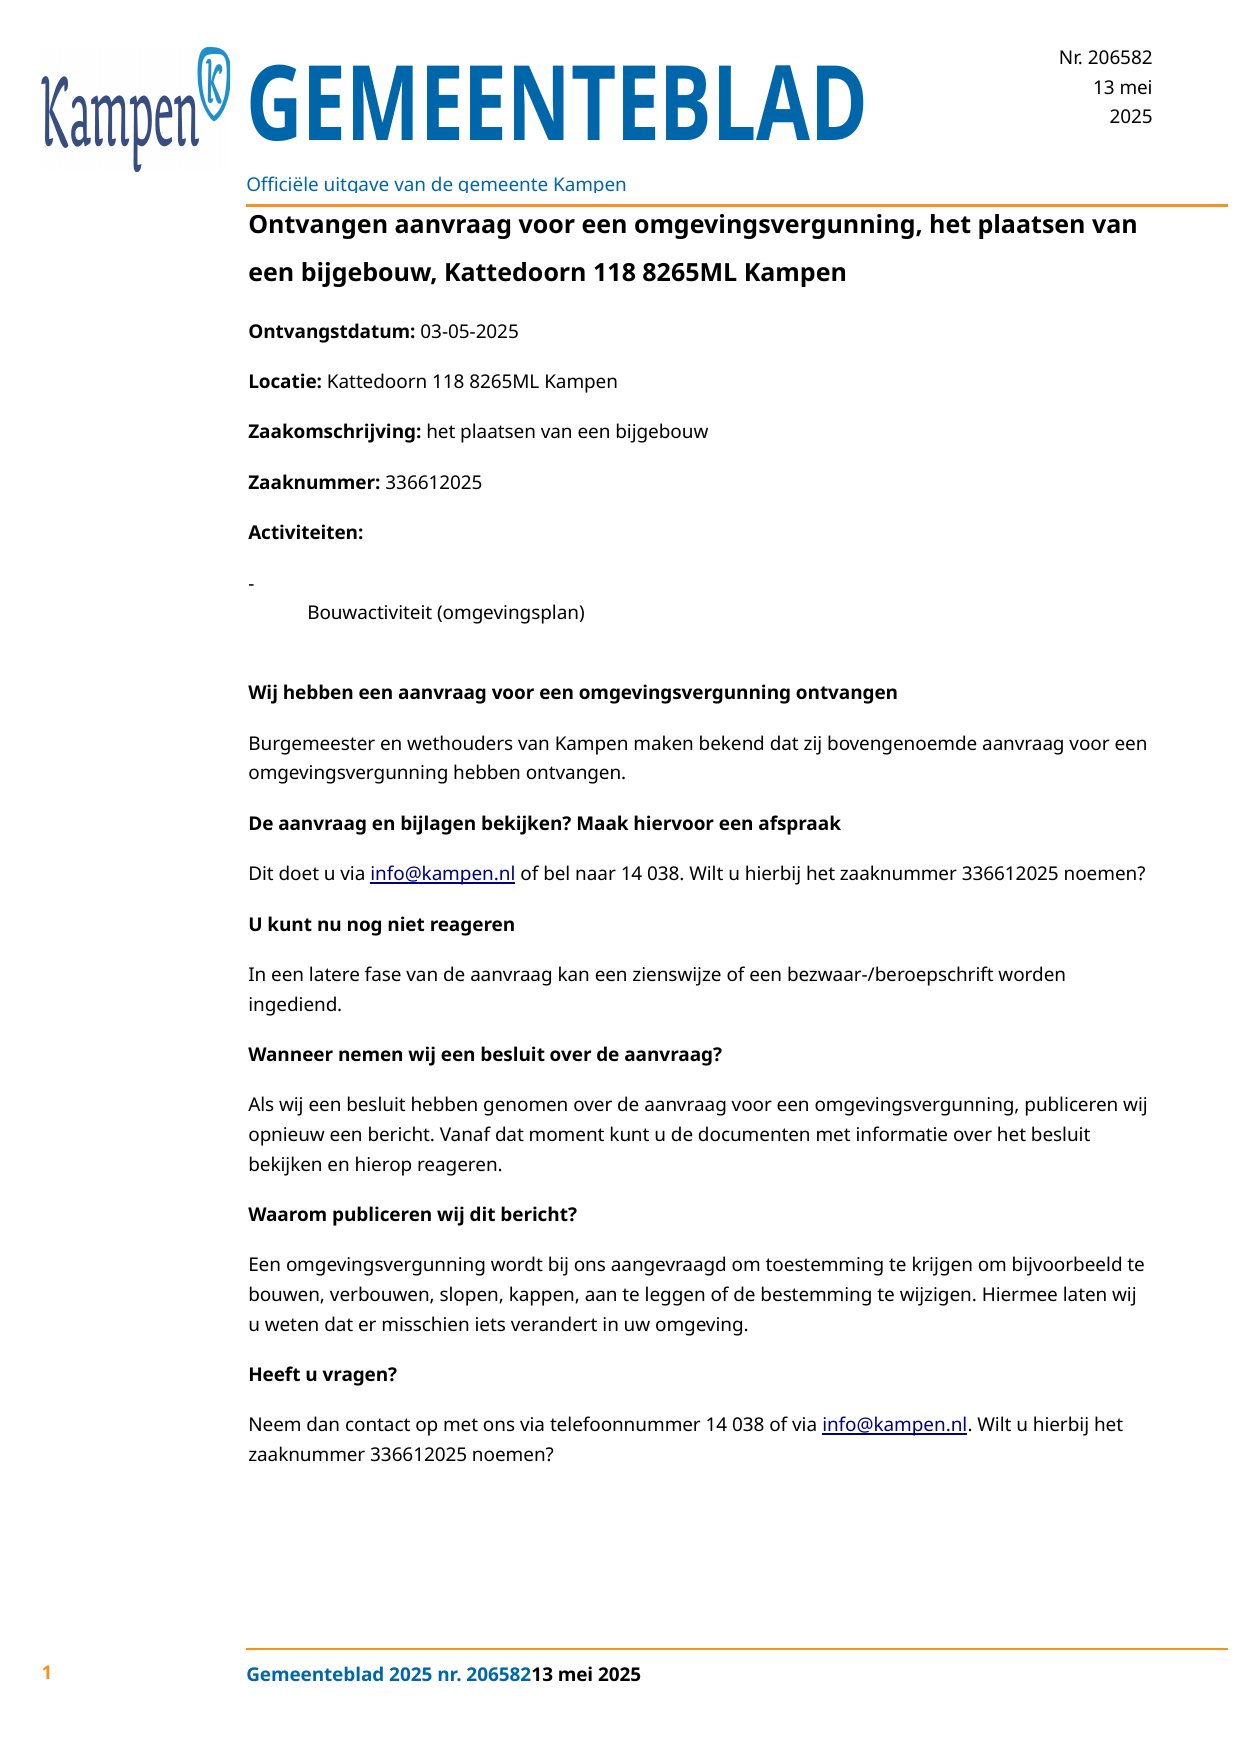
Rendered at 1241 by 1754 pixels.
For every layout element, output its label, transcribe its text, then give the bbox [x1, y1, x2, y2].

text Waarom publiceren wij dit bericht? [248, 1201, 1152, 1227]
text Heeft u vragen? [248, 1361, 1152, 1387]
text Wij hebben een aanvraag voor een omgevingsvergunning ontvangen [248, 679, 1152, 705]
text Een omgevingsvergunning wordt bij ons aangevraagd om toestemming te krijgen om bijvoorbeeld te bouwen, verbouwen, slopen, kappen, aan te leggen of de bestemming te wijzigen. Hiermee laten wij u weten dat er misschien iets verandert in uw omgeving. [248, 1252, 1152, 1337]
text Dit doet u via info@kampen.nl of bel naar 14 038. Wilt u hierbij het zaaknummer 336612025 noemen? [248, 860, 1152, 886]
text Activiteiten: [248, 519, 1152, 545]
text Zaakomschrijving: het plaatsen van een bijgebouw [248, 419, 1152, 444]
list Bouwactiviteit (omgevingsplan) [248, 599, 1152, 625]
text U kunt nu nog niet reageren [248, 911, 1152, 937]
text Ontvangen aanvraag voor een omgevingsvergunning, het plaatsen van een bijgebouw, Kattedoorn 118 8265ML Kampen [248, 207, 1152, 288]
text Wanneer nemen wij een besluit over de aanvraag? [248, 1041, 1152, 1067]
picture [41, 47, 231, 172]
text Burgemeester en wethouders van Kampen maken bekend dat zij bovengenoemde aanvraag voor een omgevingsvergunning hebben ontvangen. [248, 730, 1152, 785]
text De aanvraag en bijlagen bekijken? Maak hiervoor een afspraak [248, 810, 1152, 836]
text In een latere fase van de aanvraag kan een zienswijze of een bezwaar-/beroepschrift worden ingediend. [248, 961, 1152, 1017]
text Locatie: Kattedoorn 118 8265ML Kampen [248, 368, 1152, 394]
text Ontvangstdatum: 03-05-2025 [248, 318, 1152, 344]
text Neem dan contact op met ons via telefoonnummer 14 038 of via info@kampen.nl. Wilt u hierbij het zaaknummer 336612025 noemen? [248, 1412, 1152, 1467]
text Zaaknummer: 336612025 [248, 469, 1152, 495]
text Als wij een besluit hebben genomen over de aanvraag voor een omgevingsvergunning, publiceren wij opnieuw een bericht. Vanaf dat moment kunt u de documenten met informatie over het besluit bekijken en hierop reageren. [248, 1092, 1152, 1177]
